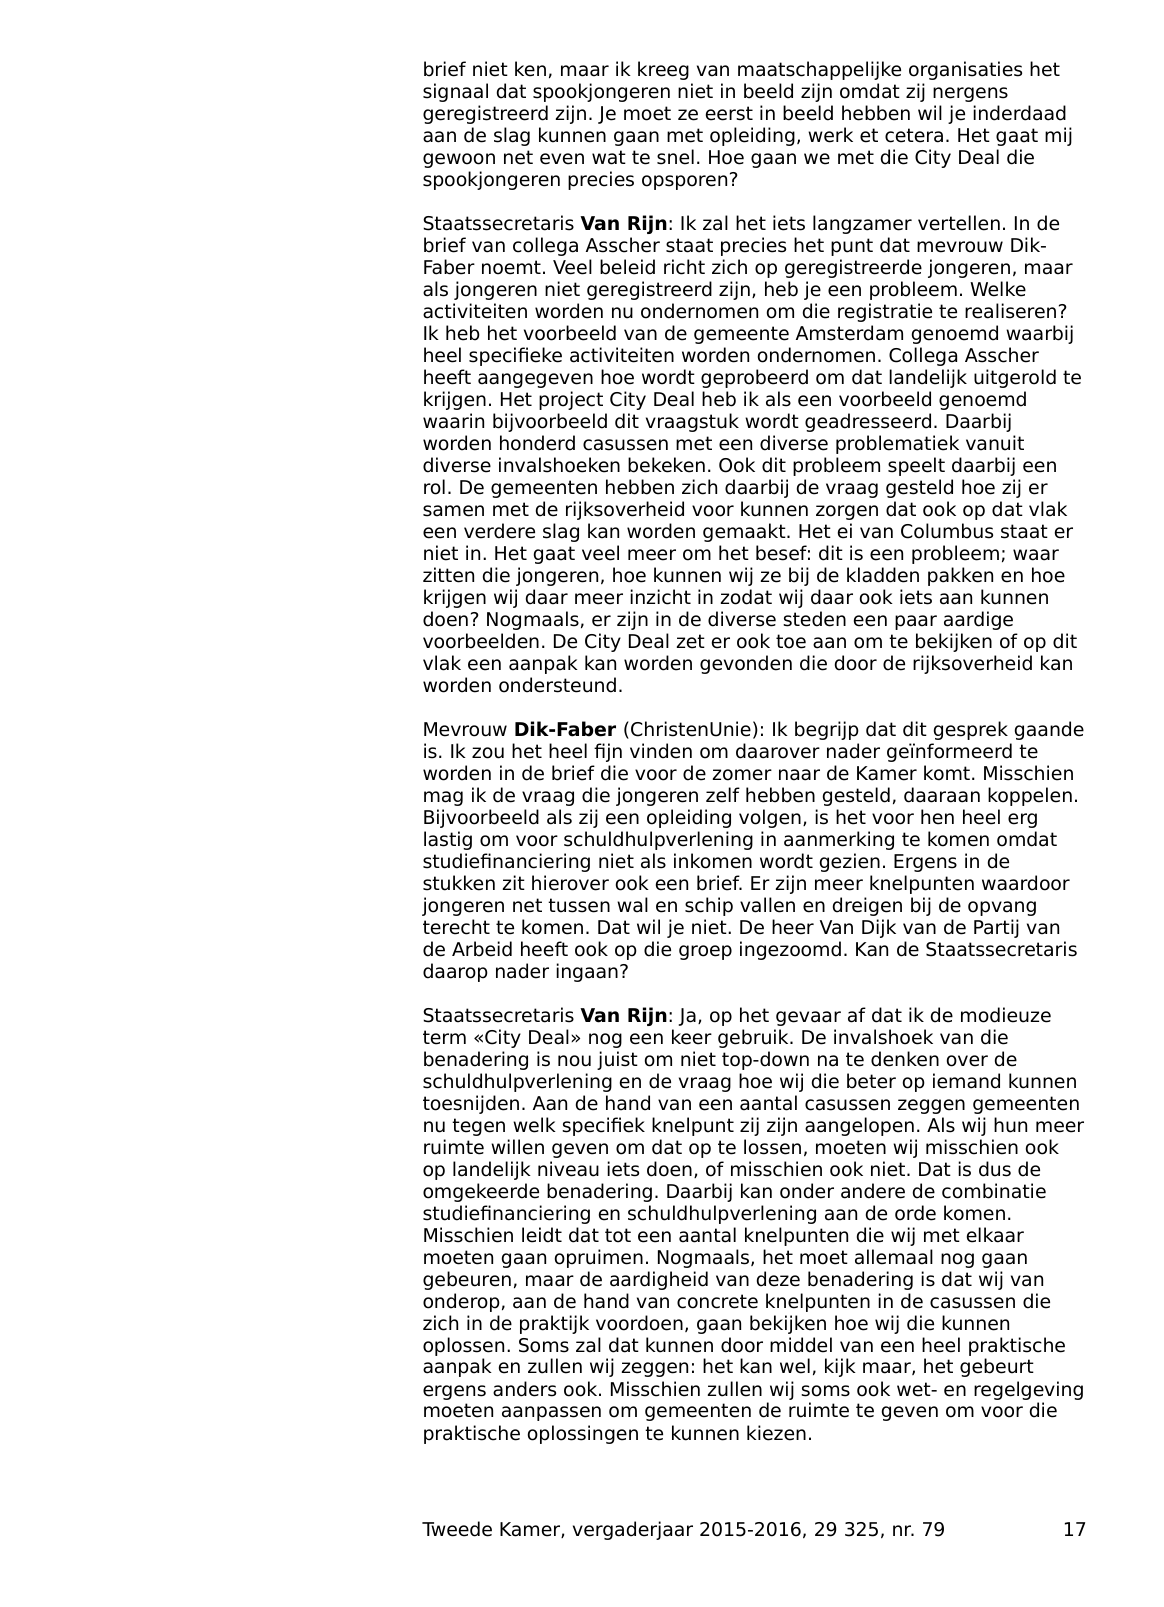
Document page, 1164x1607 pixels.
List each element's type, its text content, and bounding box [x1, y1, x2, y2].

text Staatssecretaris Van Rijn: Ik zal het iets langzamer vertellen. In de brief van collega Asscher staat precies het punt dat mevrouw Dik-Faber noemt. Veel beleid richt zich op geregistreerde jongeren, maar als jongeren niet geregistreerd zijn, heb je een probleem. Welke activiteiten worden nu ondernomen om die registratie te realiseren? Ik heb het voorbeeld van de gemeente Amsterdam genoemd waarbij heel specifieke activiteiten worden ondernomen. Collega Asscher heeft aangegeven hoe wordt geprobeerd om dat landelijk uitgerold te krijgen. Het project City Deal heb ik als een voorbeeld genoemd waarin bijvoorbeeld dit vraagstuk wordt geadresseerd. Daarbij worden honderd casussen met een diverse problematiek vanuit diverse invalshoeken bekeken. Ook dit probleem speelt daarbij een rol. De gemeenten hebben zich daarbij de vraag gesteld hoe zij er samen met de rijksoverheid voor kunnen zorgen dat ook op dat vlak een verdere slag kan worden gemaakt. Het ei van Columbus staat er niet in. Het gaat veel meer om het besef: dit is een probleem; waar zitten die jongeren, hoe kunnen wij ze bij de kladden pakken en hoe krijgen wij daar meer inzicht in zodat wij daar ook iets aan kunnen doen? Nogmaals, er zijn in de diverse steden een paar aardige voorbeelden. De City Deal zet er ook toe aan om te bekijken of op dit vlak een aanpak kan worden gevonden die door de rijksoverheid kan worden ondersteund. [422, 213, 1087, 697]
text Mevrouw Dik-Faber (ChristenUnie): Ik begrijp dat dit gesprek gaande is. Ik zou het heel fijn vinden om daarover nader geïnformeerd te worden in de brief die voor de zomer naar de Kamer komt. Misschien mag ik de vraag die jongeren zelf hebben gesteld, daaraan koppelen. Bijvoorbeeld als zij een opleiding volgen, is het voor hen heel erg lastig om voor schuldhulpverlening in aanmerking te komen omdat studiefinanciering niet als inkomen wordt gezien. Ergens in de stukken zit hierover ook een brief. Er zijn meer knelpunten waardoor jongeren net tussen wal en schip vallen en dreigen bij de opvang terecht te komen. Dat wil je niet. De heer Van Dijk van de Partij van de Arbeid heeft ook op die groep ingezoomd. Kan de Staatssecretaris daarop nader ingaan? [422, 719, 1087, 983]
text Staatssecretaris Van Rijn: Ja, op het gevaar af dat ik de modieuze term «City Deal» nog een keer gebruik. De invalshoek van die benadering is nou juist om niet top-down na te denken over de schuldhulpverlening en de vraag hoe wij die beter op iemand kunnen toesnijden. Aan de hand van een aantal casussen zeggen gemeenten nu tegen welk specifiek knelpunt zij zijn aangelopen. Als wij hun meer ruimte willen geven om dat op te lossen, moeten wij misschien ook op landelijk niveau iets doen, of misschien ook niet. Dat is dus de omgekeerde benadering. Daarbij kan onder andere de combinatie studiefinanciering en schuldhulpverlening aan de orde komen. Misschien leidt dat tot een aantal knelpunten die wij met elkaar moeten gaan opruimen. Nogmaals, het moet allemaal nog gaan gebeuren, maar de aardigheid van deze benadering is dat wij van onderop, aan de hand van concrete knelpunten in de casussen die zich in de praktijk voordoen, gaan bekijken hoe wij die kunnen oplossen. Soms zal dat kunnen door middel van een heel praktische aanpak en zullen wij zeggen: het kan wel, kijk maar, het gebeurt ergens anders ook. Misschien zullen wij soms ook wet- en regelgeving moeten aanpassen om gemeenten de ruimte te geven om voor die praktische oplossingen te kunnen kiezen. [422, 1005, 1087, 1444]
text brief niet ken, maar ik kreeg van maatschappelijke organisaties het signaal dat spookjongeren niet in beeld zijn omdat zij nergens geregistreerd zijn. Je moet ze eerst in beeld hebben wil je inderdaad aan de slag kunnen gaan met opleiding, werk et cetera. Het gaat mij gewoon net even wat te snel. Hoe gaan we met die City Deal die spookjongeren precies opsporen? [422, 59, 1087, 191]
